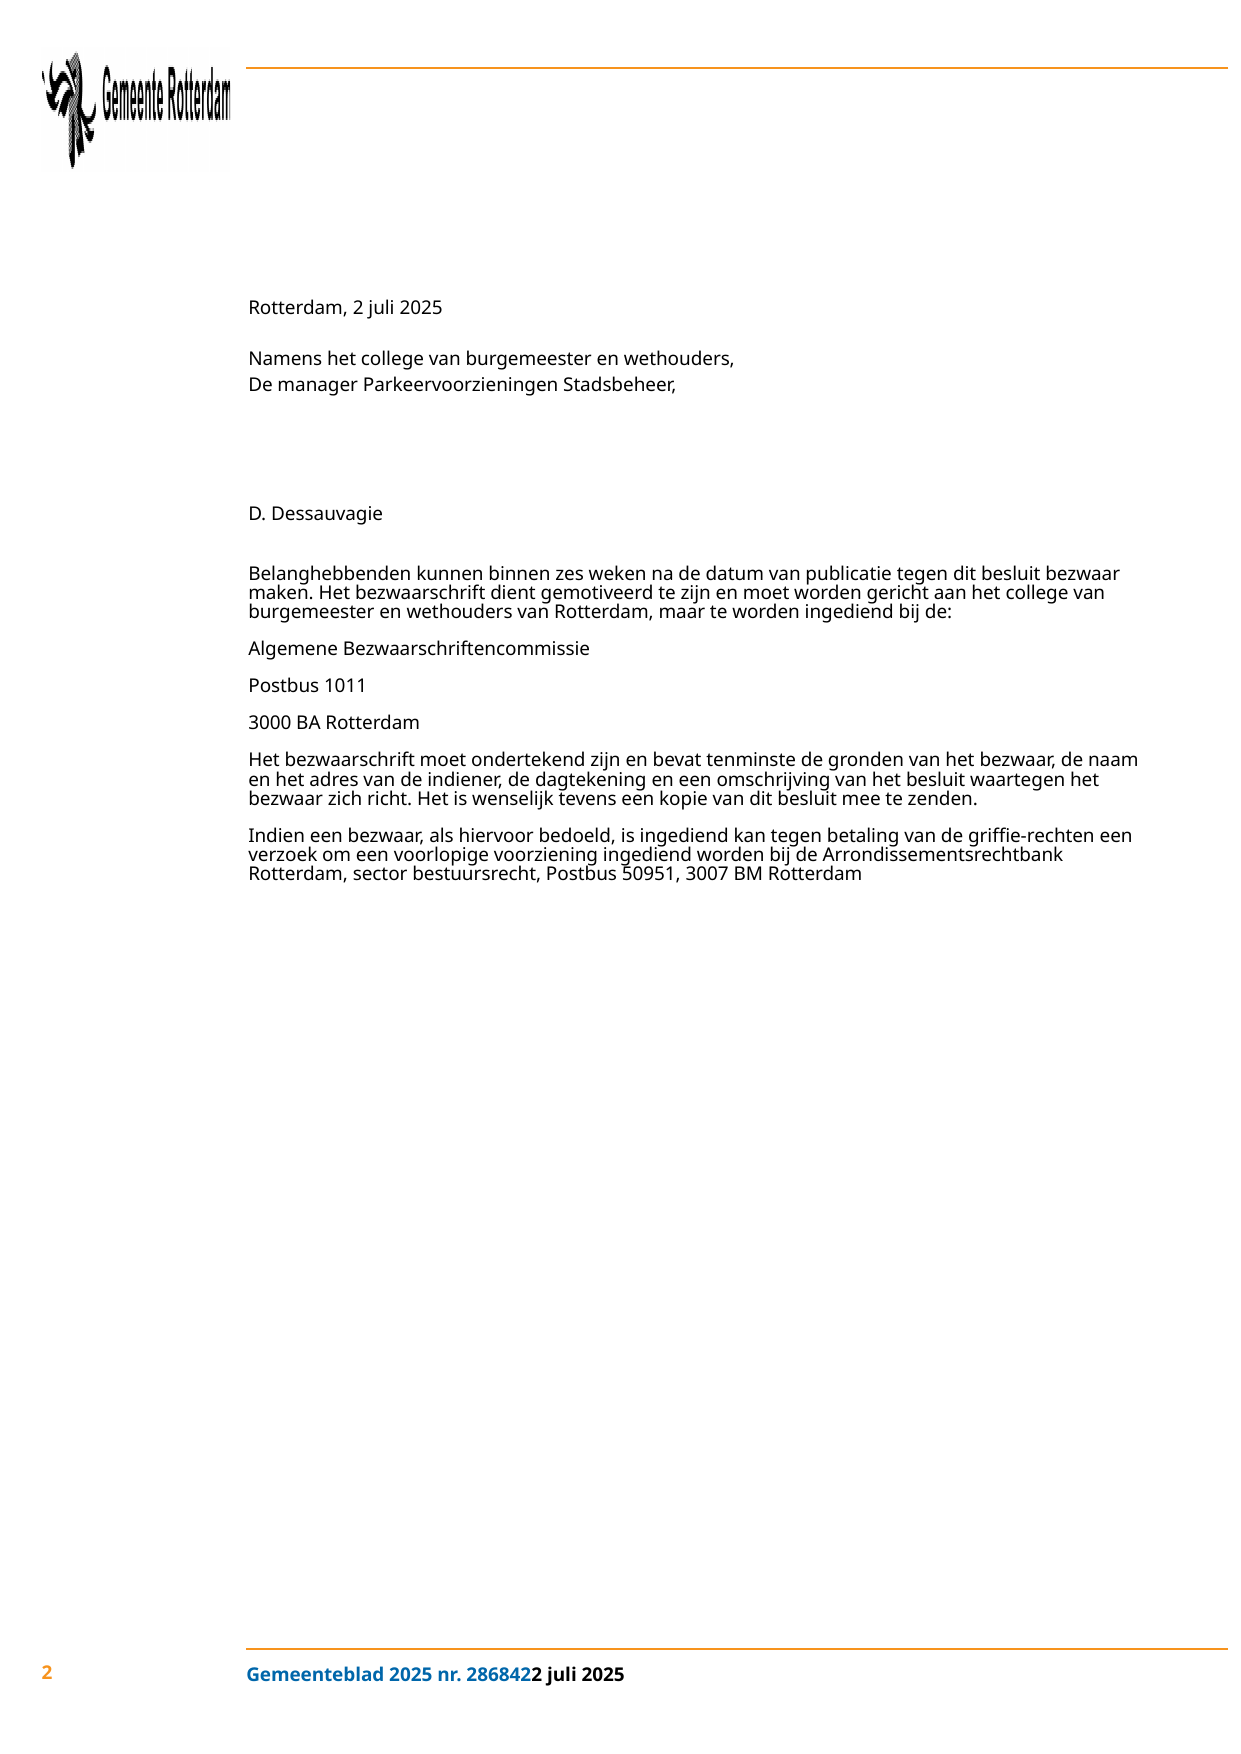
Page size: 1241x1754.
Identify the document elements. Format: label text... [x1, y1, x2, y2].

text Postbus 1011 [248, 677, 1152, 697]
text 3000 BA Rotterdam [248, 714, 1152, 733]
text De manager Parkeervoorzieningen Stadsbeheer, [248, 371, 1152, 397]
picture [41, 47, 231, 172]
text Namens het college van burgemeester en wethouders, [248, 345, 1152, 371]
text Belanghebbenden kunnen binnen zes weken na de datum van publicatie tegen dit besluit bezwaar maken. Het bezwaarschrift dient gemotiveerd te zijn en moet worden gericht aan het college van burgemeester en wethouders van Rotterdam, maar te worden ingediend bij de: [248, 565, 1152, 623]
text Algemene Bezwaarschriftencommissie [248, 640, 1152, 659]
text D. Dessauvagie [248, 500, 1152, 525]
text Rotterdam, 2 juli 2025 [248, 294, 1152, 319]
text Indien een bezwaar, als hiervoor bedoeld, is ingediend kan tegen betaling van de griffie-rechten een verzoek om een voorlopige voorziening ingediend worden bij de Arrondissementsrechtbank Rotterdam, sector bestuursrecht, Postbus 50951, 3007 BM Rotterdam [248, 827, 1152, 884]
text Het bezwaarschrift moet ondertekend zijn en bevat tenminste de gronden van het bezwaar, de naam en het adres van de indiener, de dagtekening en een omschrijving van het besluit waartegen het bezwaar zich richt. Het is wenselijk tevens een kopie van dit besluit mee te zenden. [248, 751, 1152, 809]
